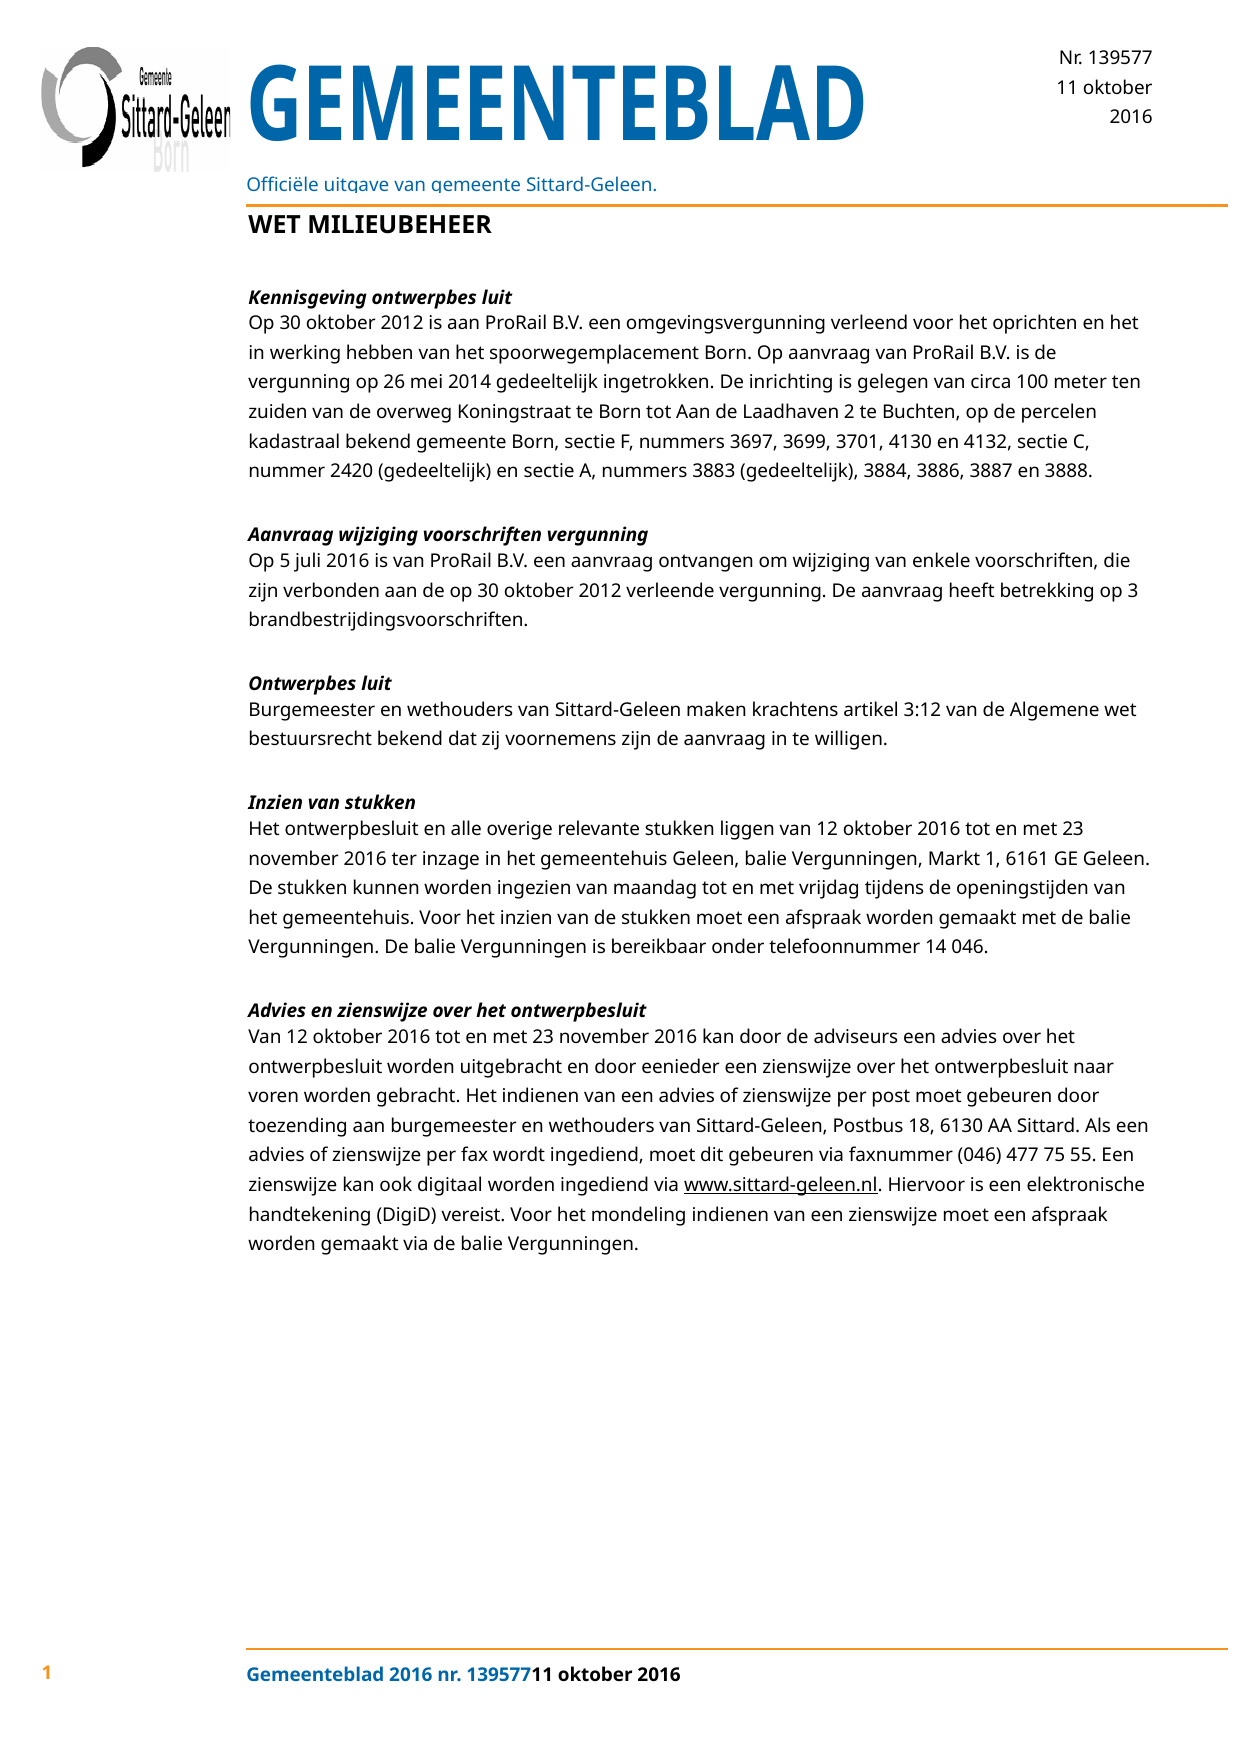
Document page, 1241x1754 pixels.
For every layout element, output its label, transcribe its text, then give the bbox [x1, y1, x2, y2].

text Op 30 oktober 2012 is aan ProRail B.V. een omgevingsvergunning verleend voor het oprichten en het in werking hebben van het spoorwegemplacement Born. Op aanvraag van ProRail B.V. is de vergunning op 26 mei 2014 gedeeltelijk ingetrokken. De inrichting is gelegen van circa 100 meter ten zuiden van de overweg Koningstraat te Born tot Aan de Laadhaven 2 te Buchten, op de percelen kadastraal bekend gemeente Born, sectie F, nummers 3697, 3699, 3701, 4130 en 4132, sectie C, nummer 2420 (gedeeltelijk) en sectie A, nummers 3883 (gedeeltelijk), 3884, 3886, 3887 en 3888. [248, 309, 1152, 483]
text Inzien van stukken [248, 789, 1152, 815]
text WET MILIEUBEHEER [248, 207, 1152, 241]
picture [41, 47, 231, 172]
text Van 12 oktober 2016 tot en met 23 november 2016 kan door de adviseurs een advies over het ontwerpbesluit worden uitgebracht en door eenieder een zienswijze over het ontwerpbesluit naar voren worden gebracht. Het indienen van een advies of zienswijze per post moet gebeuren door toezending aan burgemeester en wethouders van Sittard-Geleen, Postbus 18, 6130 AA Sittard. Als een advies of zienswijze per fax wordt ingediend, moet dit gebeuren via faxnummer (046) 477 75 55. Een zienswijze kan ook digitaal worden ingediend via www.sittard-geleen.nl. Hiervoor is een elektronische handtekening (DigiD) vereist. Voor het mondeling indienen van een zienswijze moet een afspraak worden gemaakt via de balie Vergunningen. [248, 1023, 1152, 1256]
text Aanvraag wijziging voorschriften vergunning [248, 521, 1152, 547]
text Kennisgeving ontwerpbes luit [248, 284, 1152, 309]
text Ontwerpbes luit [248, 670, 1152, 696]
text Op 5 juli 2016 is van ProRail B.V. een aanvraag ontvangen om wijziging van enkele voorschriften, die zijn verbonden aan de op 30 oktober 2012 verleende vergunning. De aanvraag heeft betrekking op 3 brandbestrijdingsvoorschriften. [248, 547, 1152, 632]
text Burgemeester en wethouders van Sittard-Geleen maken krachtens artikel 3:12 van de Algemene wet bestuursrecht bekend dat zij voornemens zijn de aanvraag in te willigen. [248, 696, 1152, 751]
text Advies en zienswijze over het ontwerpbesluit [248, 998, 1152, 1023]
text Het ontwerpbesluit en alle overige relevante stukken liggen van 12 oktober 2016 tot en met 23 november 2016 ter inzage in het gemeentehuis Geleen, balie Vergunningen, Markt 1, 6161 GE Geleen. De stukken kunnen worden ingezien van maandag tot en met vrijdag tijdens de openingstijden van het gemeentehuis. Voor het inzien van de stukken moet een afspraak worden gemaakt met de balie Vergunningen. De balie Vergunningen is bereikbaar onder telefoonnummer 14 046. [248, 815, 1152, 959]
